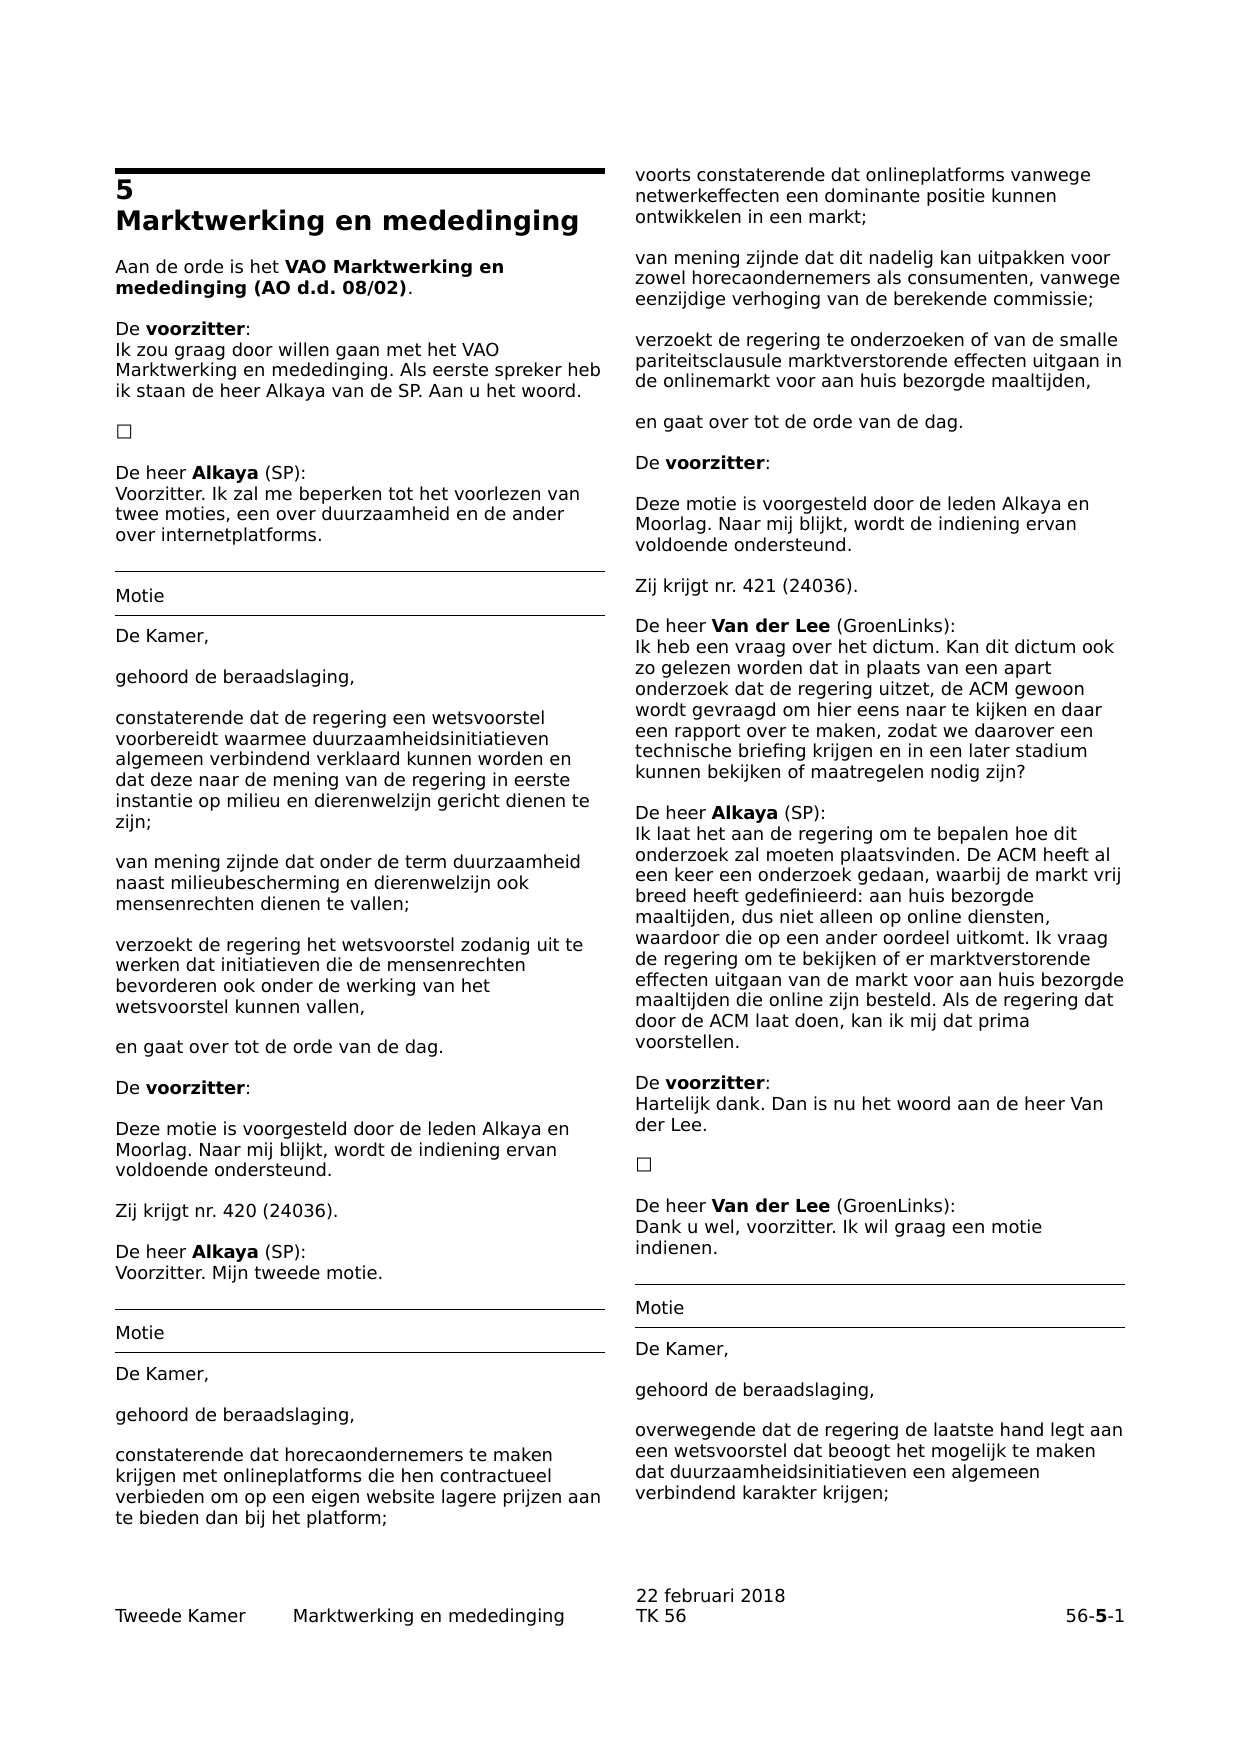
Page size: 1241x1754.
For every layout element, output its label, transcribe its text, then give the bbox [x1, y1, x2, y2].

text gehoord de beraadslaging, [635, 1379, 1125, 1400]
text De voorzitter: [115, 1078, 605, 1099]
text gehoord de beraadslaging, [115, 667, 605, 688]
text Motie [115, 586, 605, 606]
text gehoord de beraadslaging, [115, 1404, 605, 1425]
text Deze motie is voorgesteld door de leden Alkaya en Moorlag. Naar mij blijkt, wordt de indiening ervan voldoende ondersteund. [115, 1119, 605, 1181]
text Ik zou graag door willen gaan met het VAO Marktwerking en mededinging. Als eerste spreker heb ik staan de heer Alkaya van de SP. Aan u het woord. [115, 339, 605, 402]
text De heer Van der Lee (GroenLinks): [635, 616, 1125, 637]
text van mening zijnde dat dit nadelig kan uitpakken voor zowel horecaondernemers als consumenten, vanwege eenzijdige verhoging van de berekende commissie; [635, 247, 1125, 310]
text en gaat over tot de orde van de dag. [635, 412, 1125, 433]
text Zij krijgt nr. 420 (24036). [115, 1201, 605, 1222]
title 5 Marktwerking en mededinging [115, 174, 605, 237]
text constaterende dat de regering een wetsvoorstel voorbereidt waarmee duurzaamheidsinitiatieven algemeen verbindend verklaard kunnen worden en dat deze naar de mening van de regering in eerste instantie op milieu en dierenwelzijn gericht dienen te zijn; [115, 708, 605, 832]
text De voorzitter: [635, 453, 1125, 473]
text verzoekt de regering het wetsvoorstel zodanig uit te werken dat initiatieven die de mensenrechten bevorderen ook onder de werking van het wetsvoorstel kunnen vallen, [115, 934, 605, 1017]
text Hartelijk dank. Dan is nu het woord aan de heer Van der Lee. [635, 1093, 1125, 1135]
text De heer Alkaya (SP): [115, 462, 605, 483]
text Deze motie is voorgesteld door de leden Alkaya en Moorlag. Naar mij blijkt, wordt de indiening ervan voldoende ondersteund. [635, 493, 1125, 556]
text Voorzitter. Mijn tweede motie. [115, 1262, 605, 1283]
text De heer Alkaya (SP): [115, 1242, 605, 1262]
text Voorzitter. Ik zal me beperken tot het voorlezen van twee moties, een over duurzaamheid en de ander over internetplatforms. [115, 483, 605, 546]
text De Kamer, [115, 1364, 605, 1384]
text Aan de orde is het VAO Marktwerking en mededinging (AO d.d. 08/02). [115, 257, 605, 298]
text constaterende dat horecaondernemers te maken krijgen met onlineplatforms die hen contractueel verbieden om op een eigen website lagere prijzen aan te bieden dan bij het platform; [115, 1445, 605, 1528]
text van mening zijnde dat onder de term duurzaamheid naast milieubescherming en dierenwelzijn ook mensenrechten dienen te vallen; [115, 852, 605, 914]
text Zij krijgt nr. 421 (24036). [635, 576, 1125, 596]
text verzoekt de regering te onderzoeken of van de smalle pariteitsclausule marktverstorende effecten uitgaan in de onlinemarkt voor aan huis bezorgde maaltijden, [635, 330, 1125, 392]
text overwegende dat de regering de laatste hand legt aan een wetsvoorstel dat beoogt het mogelijk te maken dat duurzaamheidsinitiatieven een algemeen verbindend karakter krijgen; [635, 1420, 1125, 1503]
text De Kamer, [635, 1339, 1125, 1359]
text De heer Van der Lee (GroenLinks): [635, 1196, 1125, 1217]
text ⬜ [115, 422, 605, 442]
text Motie [635, 1298, 1125, 1319]
text De Kamer, [115, 626, 605, 647]
text De heer Alkaya (SP): [635, 803, 1125, 823]
text Ik laat het aan de regering om te bepalen hoe dit onderzoek zal moeten plaatsvinden. De ACM heeft al een keer een onderzoek gedaan, waarbij de markt vrij breed heeft gedefinieerd: aan huis bezorgde maaltijden, dus niet alleen op online diensten, waardoor die op een ander oordeel uitkomt. Ik vraag de regering om te bekijken of er marktverstorende effecten uitgaan van de markt voor aan huis bezorgde maaltijden die online zijn besteld. Als de regering dat door de ACM laat doen, kan ik mij dat prima voorstellen. [635, 823, 1125, 1053]
text Dank u wel, voorzitter. Ik wil graag een motie indienen. [635, 1217, 1125, 1258]
text en gaat over tot de orde van de dag. [115, 1037, 605, 1058]
text Motie [115, 1323, 605, 1344]
text De voorzitter: [115, 318, 605, 339]
text Ik heb een vraag over het dictum. Kan dit dictum ook zo gelezen worden dat in plaats van een apart onderzoek dat de regering uitzet, de ACM gewoon wordt gevraagd om hier eens naar te kijken en daar een rapport over te maken, zodat we daarover een technische briefing krijgen en in een later stadium kunnen bekijken of maatregelen nodig zijn? [635, 637, 1125, 783]
text ⬜ [635, 1155, 1125, 1176]
text De voorzitter: [635, 1073, 1125, 1093]
text voorts constaterende dat onlineplatforms vanwege netwerkeffecten een dominante positie kunnen ontwikkelen in een markt; [635, 165, 1125, 227]
